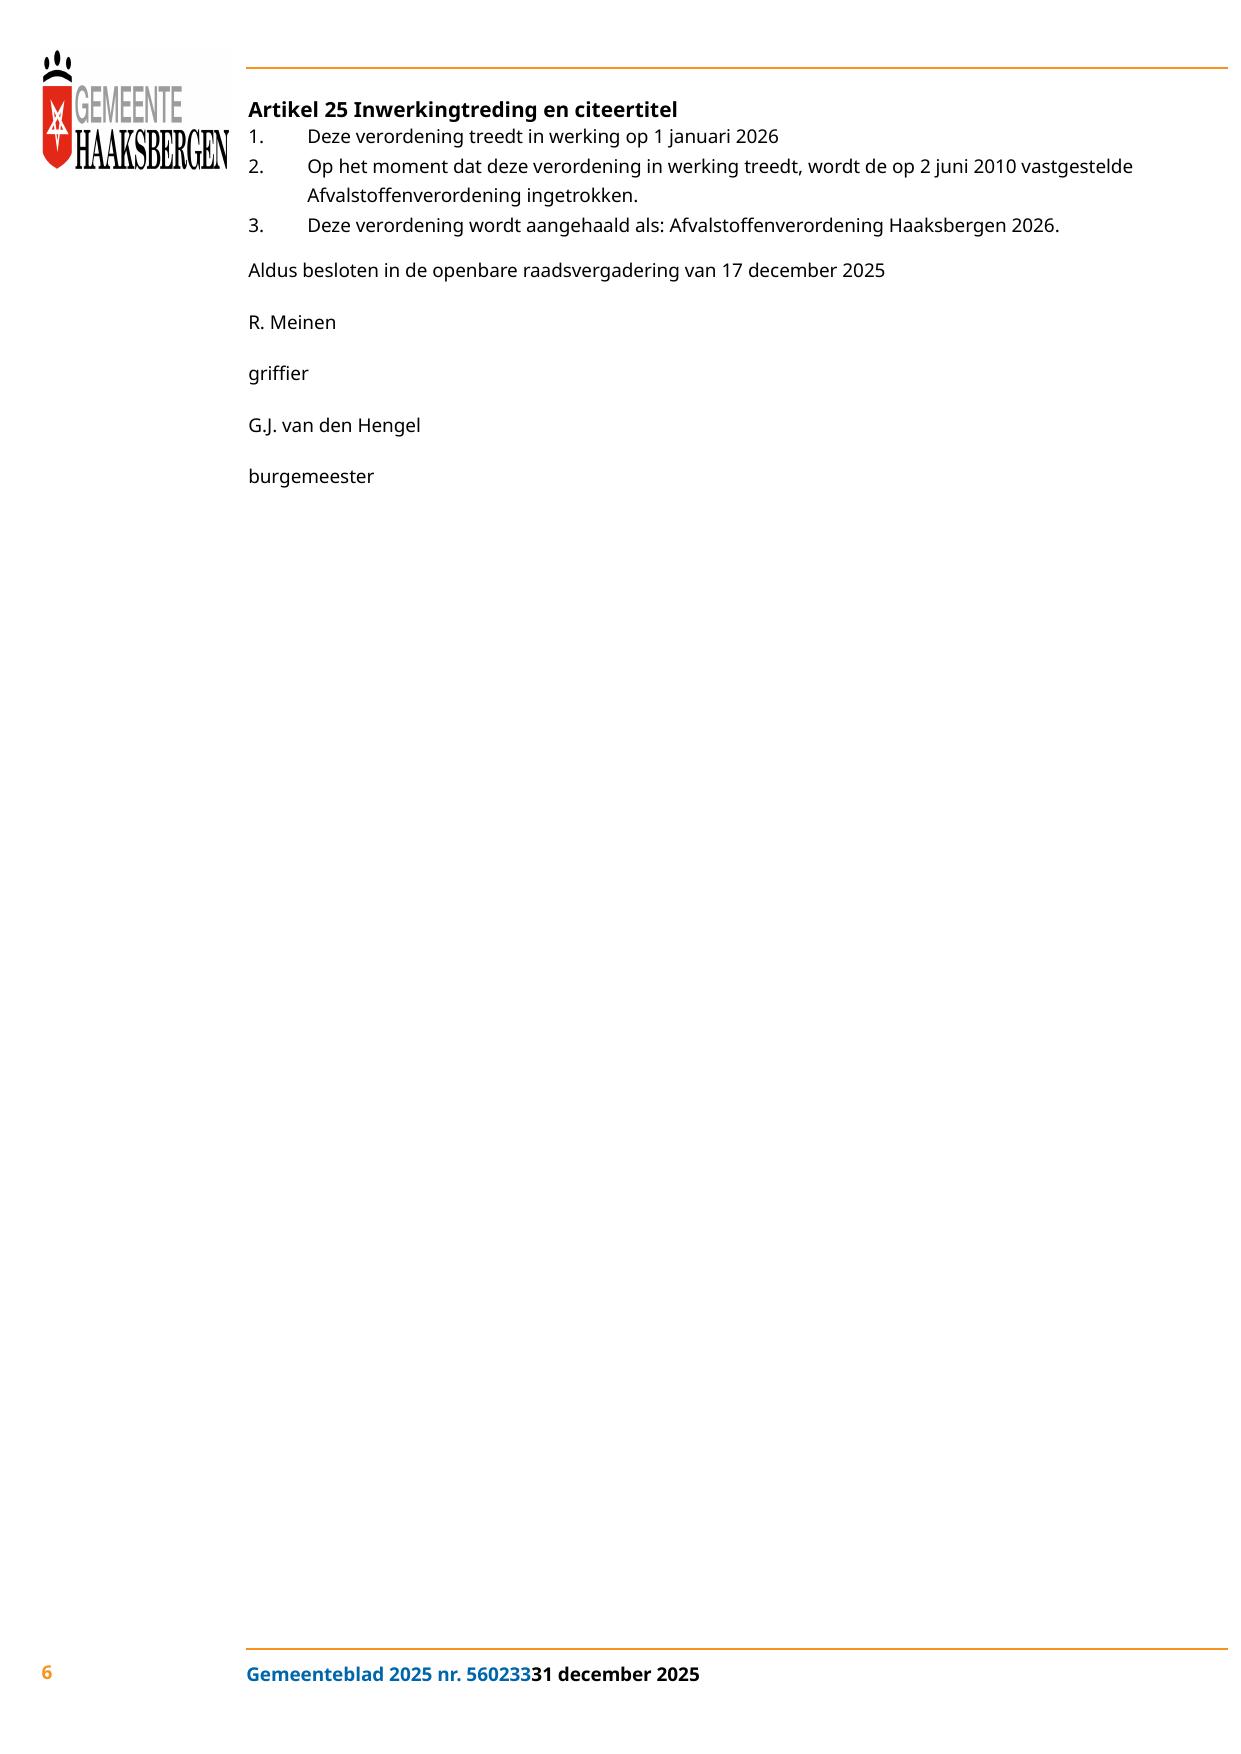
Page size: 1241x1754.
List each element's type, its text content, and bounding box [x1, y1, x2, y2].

picture [41, 47, 231, 172]
text Aldus besloten in de openbare raadsvergadering van 17 december 2025 [248, 258, 1152, 283]
list Deze verordening treedt in werking op 1 januari 2026 [248, 123, 1152, 149]
list Op het moment dat deze verordening in werking treedt, wordt de op 2 juni 2010 vastgestelde Afvalstoffenverordening ingetrokken. [248, 153, 1152, 208]
text burgemeester [248, 463, 1152, 489]
text griffier [248, 361, 1152, 386]
text Artikel 25 Inwerkingtreding en citeertitel [248, 95, 1152, 123]
text G.J. van den Hengel [248, 412, 1152, 438]
text R. Meinen [248, 309, 1152, 335]
list Deze verordening wordt aangehaald als: Afvalstoffenverordening Haaksbergen 2026. [248, 212, 1152, 238]
